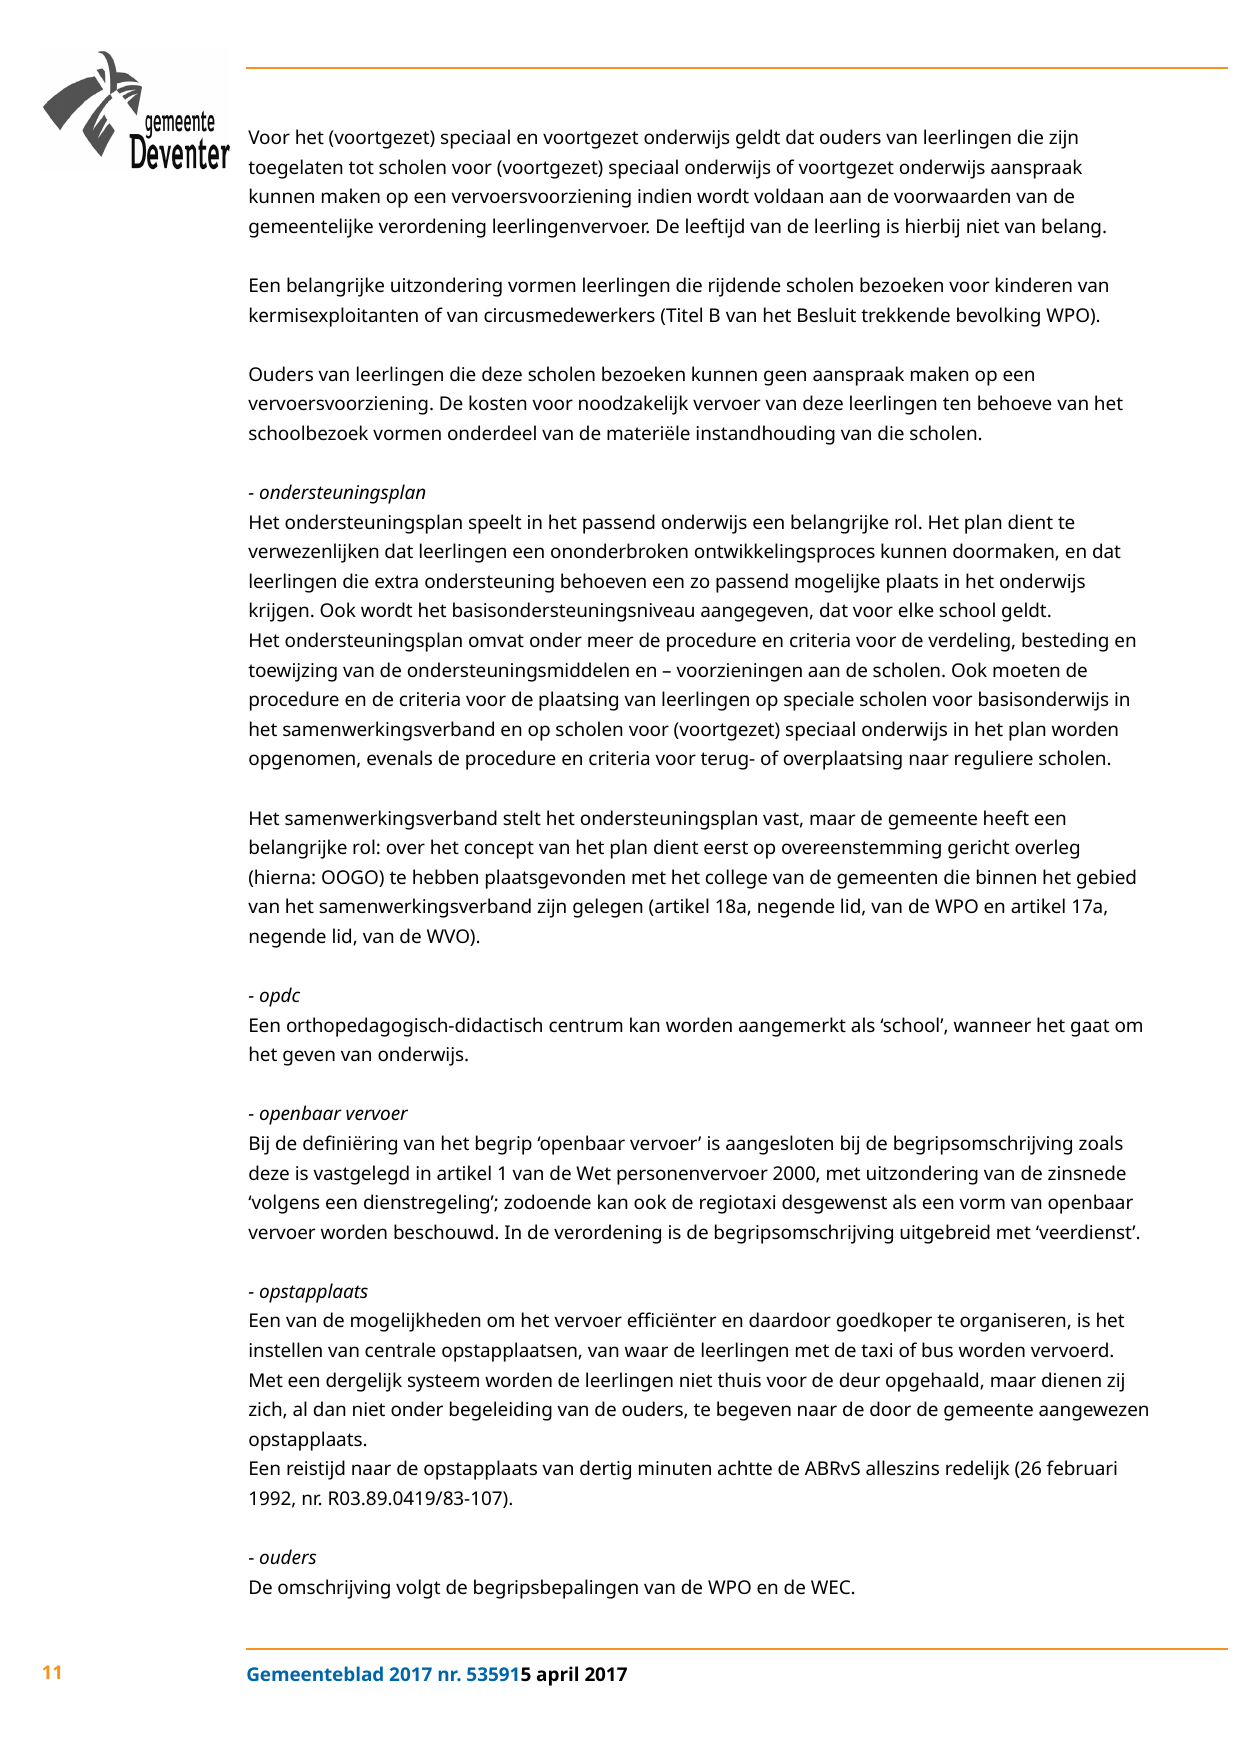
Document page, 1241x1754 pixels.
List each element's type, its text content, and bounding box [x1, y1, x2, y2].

text Een orthopedagogisch-didactisch centrum kan worden aangemerkt als ‘school’, wanneer het gaat om het geven van onderwijs. [248, 1012, 1152, 1067]
text Een reistijd naar de opstapplaats van dertig minuten achtte de ABRvS alleszins redelijk (26 februari 1992, nr. R03.89.0419/83-107). [248, 1456, 1152, 1511]
text Bij de definiëring van het begrip ‘openbaar vervoer’ is aangesloten bij de begripsomschrijving zoals deze is vastgelegd in artikel 1 van de Wet personenvervoer 2000, met uitzondering van de zinsnede ‘volgens een dienstregeling’; zodoende kan ook de regiotaxi desgewenst als een vorm van openbaar vervoer worden beschouwd. In de verordening is de begripsomschrijving uitgebreid met ‘veerdienst’. [248, 1130, 1152, 1245]
text Het samenwerkingsverband stelt het ondersteuningsplan vast, maar de gemeente heeft een belangrijke rol: over het concept van het plan dient eerst op overeenstemming gericht overleg (hierna: OOGO) te hebben plaatsgevonden met het college van de gemeenten die binnen het gebied van het samenwerkingsverband zijn gelegen (artikel 18a, negende lid, van de WPO en artikel 17a, negende lid, van de WVO). [248, 805, 1152, 949]
text - ondersteuningsplan [248, 479, 1152, 505]
text Ouders van leerlingen die deze scholen bezoeken kunnen geen aanspraak maken op een vervoersvoorziening. De kosten voor noodzakelijk vervoer van deze leerlingen ten behoeve van het schoolbezoek vormen onderdeel van de materiële instandhouding van die scholen. [248, 361, 1152, 446]
text De omschrijving volgt de begripsbepalingen van de WPO en de WEC. [248, 1574, 1152, 1600]
text - opstapplaats [248, 1278, 1152, 1304]
text - ouders [248, 1544, 1152, 1570]
text Het ondersteuningsplan omvat onder meer de procedure en criteria voor de verdeling, besteding en toewijzing van de ondersteuningsmiddelen en – voorzieningen aan de scholen. Ook moeten de procedure en de criteria voor de plaatsing van leerlingen op speciale scholen voor basisonderwijs in het samenwerkingsverband en op scholen voor (voortgezet) speciaal onderwijs in het plan worden opgenomen, evenals de procedure en criteria voor terug- of overplaatsing naar reguliere scholen. [248, 627, 1152, 771]
picture [41, 47, 231, 172]
text Een belangrijke uitzondering vormen leerlingen die rijdende scholen bezoeken voor kinderen van kermisexploitanten of van circusmedewerkers (Titel B van het Besluit trekkende bevolking WPO). [248, 272, 1152, 328]
text - openbaar vervoer [248, 1101, 1152, 1126]
text Voor het (voortgezet) speciaal en voortgezet onderwijs geldt dat ouders van leerlingen die zijn toegelaten tot scholen voor (voortgezet) speciaal onderwijs of voortgezet onderwijs aanspraak kunnen maken op een vervoersvoorziening indien wordt voldaan aan de voorwaarden van de gemeentelijke verordening leerlingenvervoer. De leeftijd van de leerling is hierbij niet van belang. [248, 124, 1152, 239]
text Een van de mogelijkheden om het vervoer efficiënter en daardoor goedkoper te organiseren, is het instellen van centrale opstapplaatsen, van waar de leerlingen met de taxi of bus worden vervoerd. Met een dergelijk systeem worden de leerlingen niet thuis voor de deur opgehaald, maar dienen zij zich, al dan niet onder begeleiding van de ouders, te begeven naar de door de gemeente aangewezen opstapplaats. [248, 1308, 1152, 1452]
text Het ondersteuningsplan speelt in het passend onderwijs een belangrijke rol. Het plan dient te verwezenlijken dat leerlingen een ononderbroken ontwikkelingsproces kunnen doormaken, en dat leerlingen die extra ondersteuning behoeven een zo passend mogelijke plaats in het onderwijs krijgen. Ook wordt het basisondersteuningsniveau aangegeven, dat voor elke school geldt. [248, 509, 1152, 623]
text - opdc [248, 982, 1152, 1008]
